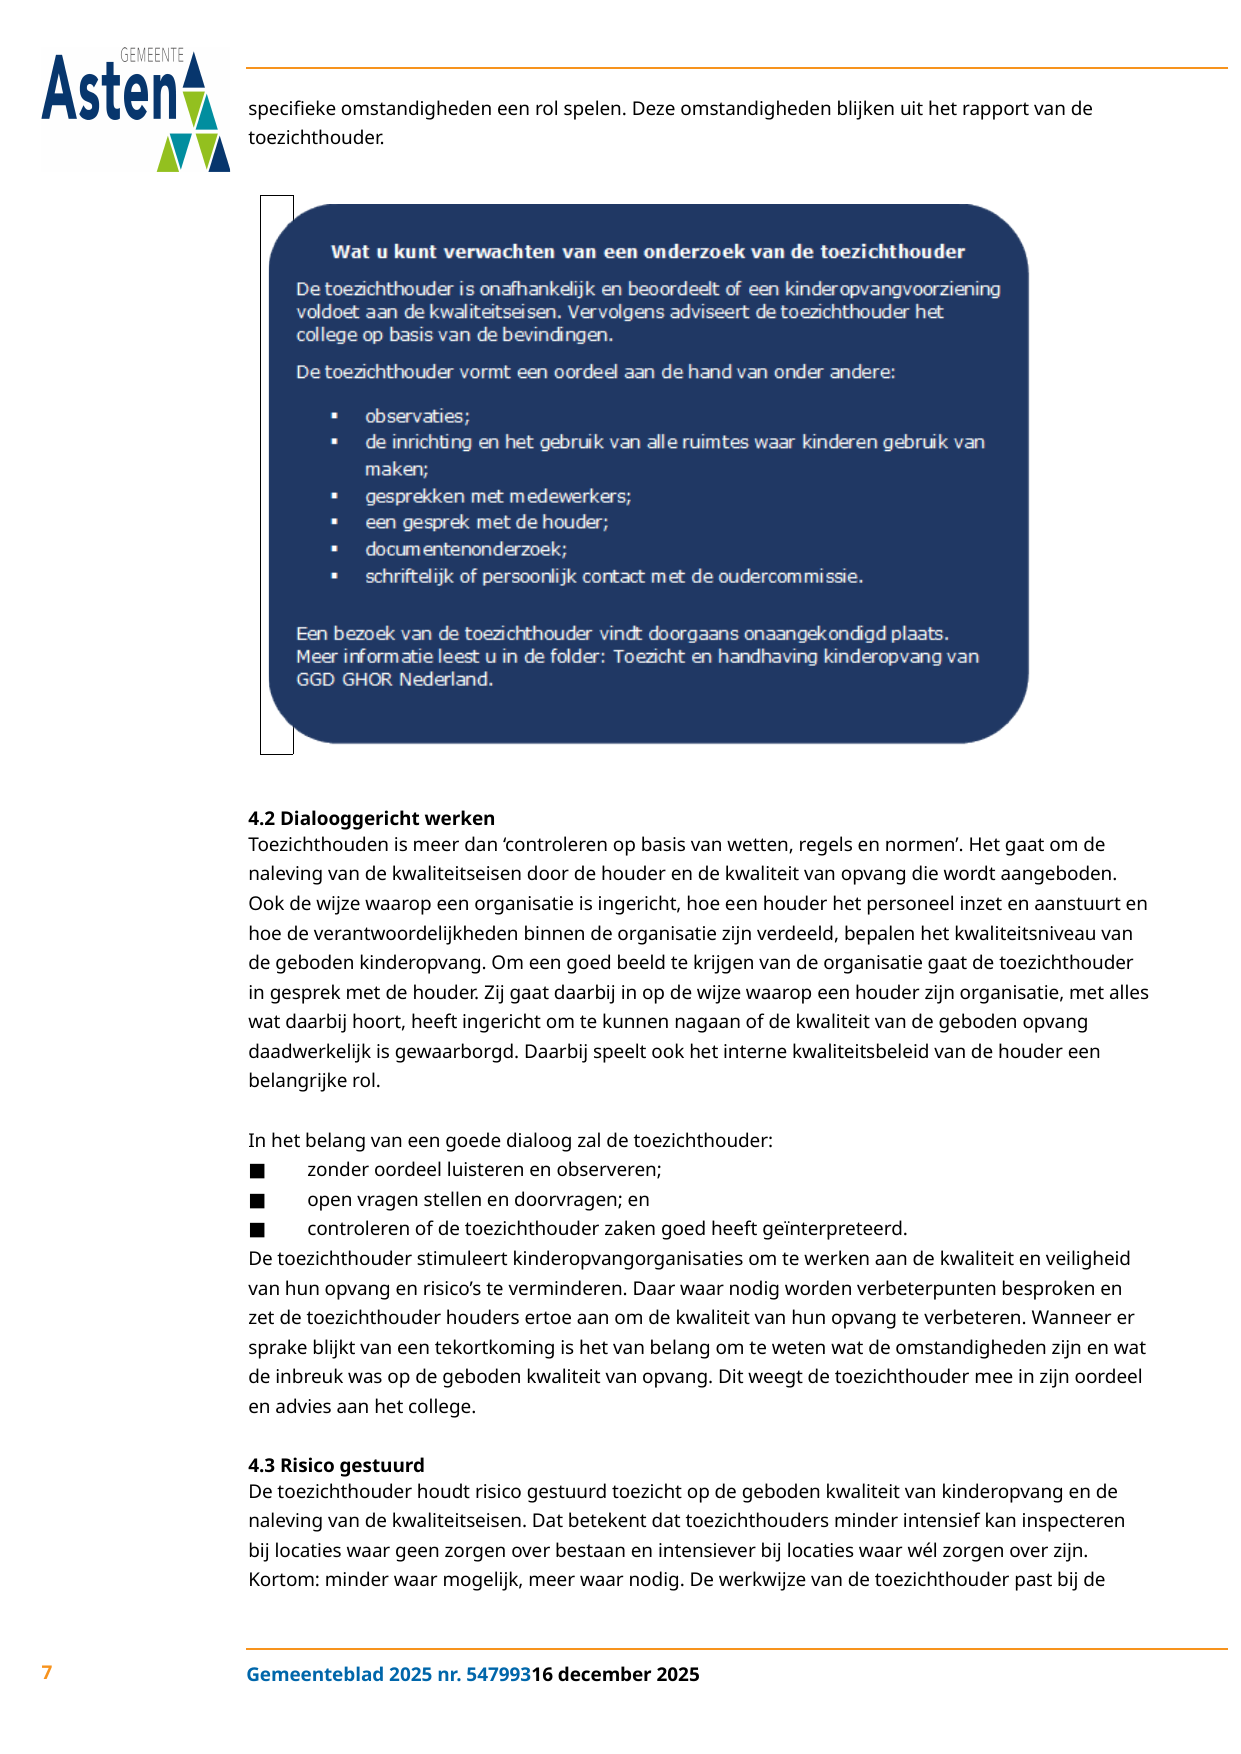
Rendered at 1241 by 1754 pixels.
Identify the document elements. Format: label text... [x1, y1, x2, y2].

list zonder oordeel luisteren en observeren; [248, 1156, 1152, 1182]
text specifieke omstandigheden een rol spelen. Deze omstandigheden blijken uit het rapport van de toezichthouder. [248, 95, 1152, 150]
text In het belang van een goede dialoog zal de toezichthouder: [248, 1127, 1152, 1152]
text Toezichthouden is meer dan ‘controleren op basis van wetten, regels en normen’. Het gaat om de naleving van de kwaliteitseisen door de houder en de kwaliteit van opvang die wordt aangeboden. Ook de wijze waarop een organisatie is ingericht, hoe een houder het personeel inzet en aanstuurt en hoe de verantwoordelijkheden binnen de organisatie zijn verdeeld, bepalen het kwaliteitsniveau van de geboden kinderopvang. Om een goed beeld te krijgen van de organisatie gaat de toezichthouder in gesprek met de houder. Zij gaat daarbij in op de wijze waarop een houder zijn organisatie, met alles wat daarbij hoort, heeft ingericht om te kunnen nagaan of de kwaliteit van de geboden opvang daadwerkelijk is gewaarborgd. Daarbij speelt ook het interne kwaliteitsbeleid van de houder een belangrijke rol. [248, 831, 1152, 1093]
picture [268, 204, 1031, 746]
list open vragen stellen en doorvragen; en [248, 1186, 1152, 1212]
text 4.2 Dialooggericht werken [248, 805, 1152, 831]
text De toezichthouder stimuleert kinderopvangorganisaties om te werken aan de kwaliteit en veiligheid van hun opvang en risico’s te verminderen. Daar waar nodig worden verbeterpunten besproken en zet de toezichthouder houders ertoe aan om de kwaliteit van hun opvang te verbeteren. Wanneer er sprake blijkt van een tekortkoming is het van belang om te weten wat de omstandigheden zijn en wat de inbreuk was op de geboden kwaliteit van opvang. Dit weegt de toezichthouder mee in zijn oordeel en advies aan het college. [248, 1245, 1152, 1419]
text De toezichthouder houdt risico gestuurd toezicht op de geboden kwaliteit van kinderopvang en de naleving van de kwaliteitseisen. Dat betekent dat toezichthouders minder intensief kan inspecteren bij locaties waar geen zorgen over bestaan en intensiever bij locaties waar wél zorgen over zijn. Kortom: minder waar mogelijk, meer waar nodig. De werkwijze van de toezichthouder past bij de [248, 1478, 1152, 1592]
list controleren of de toezichthouder zaken goed heeft geïnterpreteerd. [248, 1216, 1152, 1241]
picture [41, 47, 231, 172]
text 4.3 Risico gestuurd [248, 1452, 1152, 1478]
